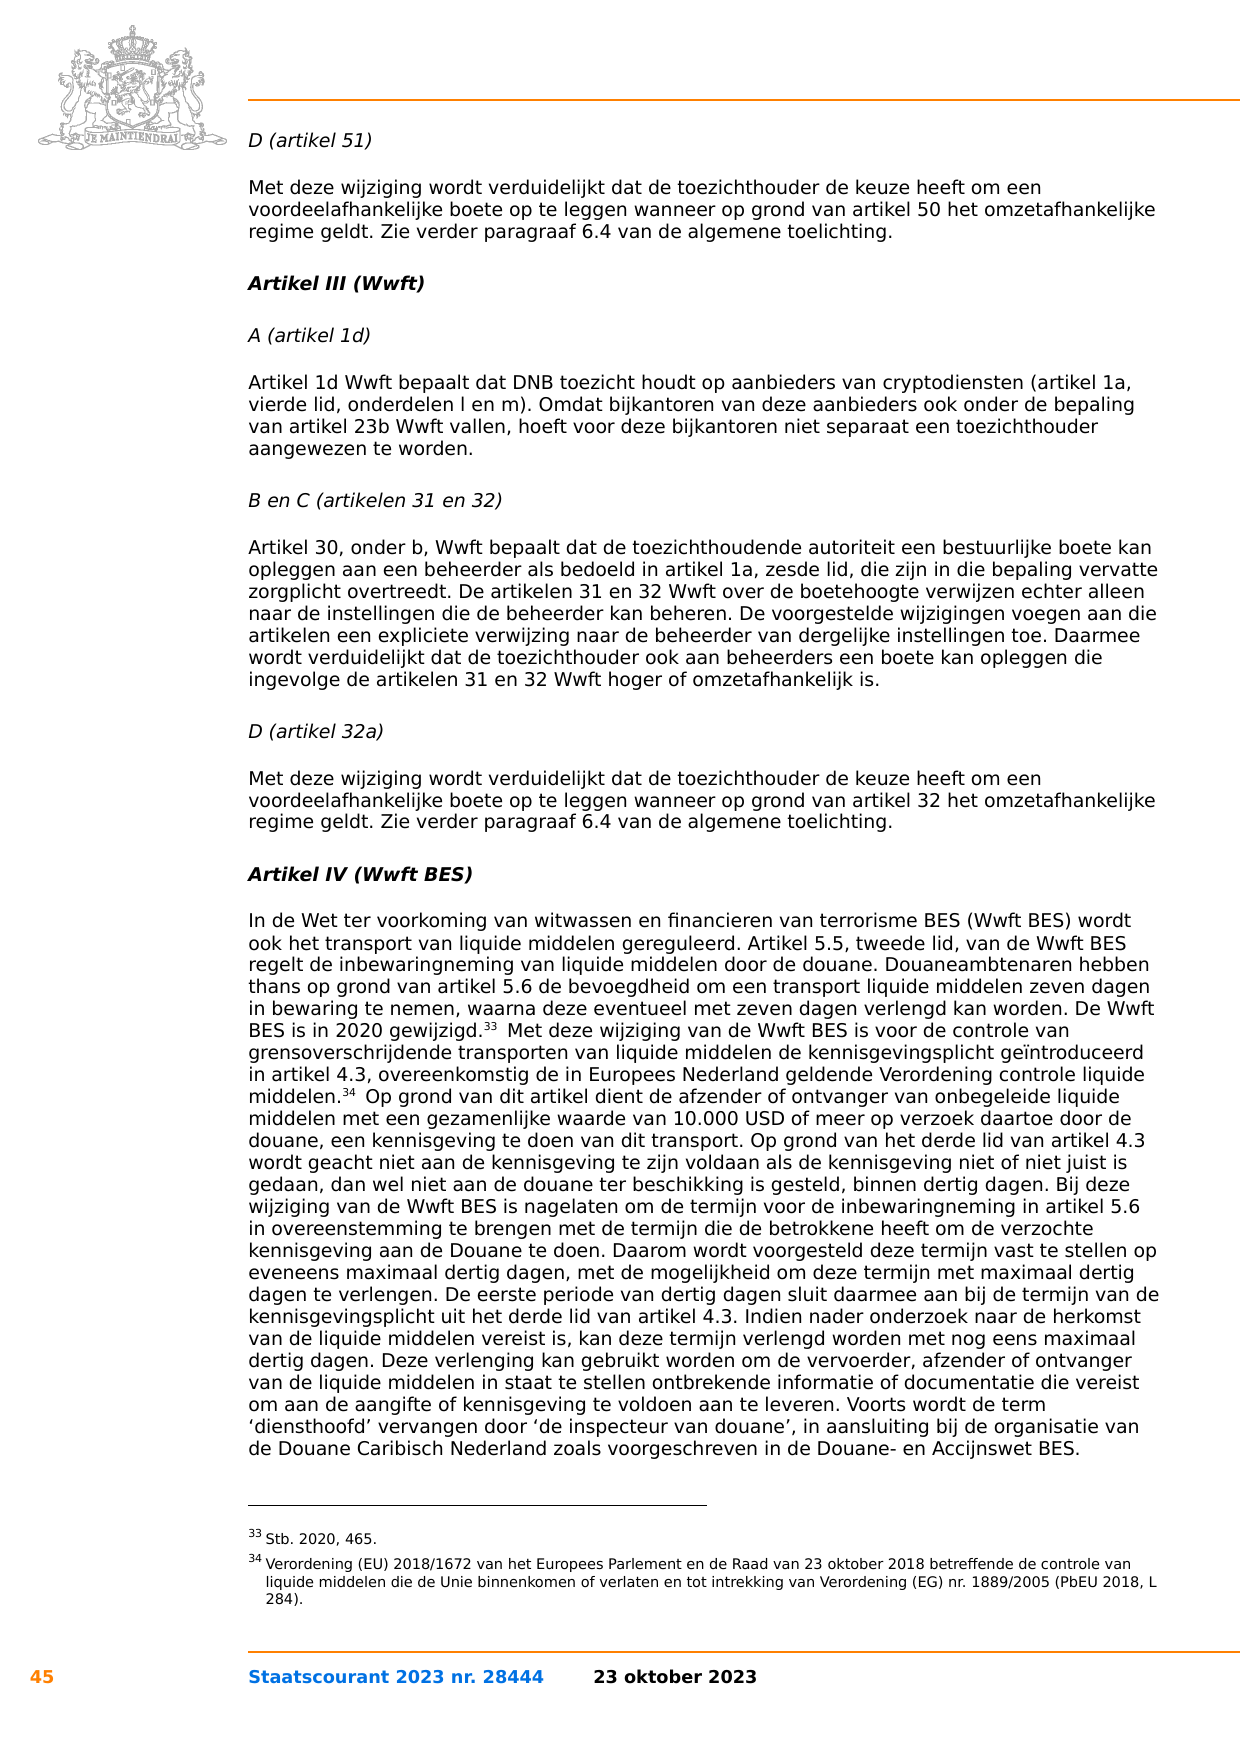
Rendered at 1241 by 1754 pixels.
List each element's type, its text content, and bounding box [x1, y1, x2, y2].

text Met deze wijziging wordt verduidelijkt dat de toezichthouder de keuze heeft om een voordeelafhankelijke boete op te leggen wanneer op grond van artikel 50 het omzetafhankelijke regime geldt. Zie verder paragraaf 6.4 van de algemene toelichting. [248, 177, 1163, 243]
text Verordening (EU) 2018/1672 van het Europees Parlement en de Raad van 23 oktober 2018 betreffende de controle van liquide middelen die de Unie binnenkomen of verlaten en tot intrekking van Verordening (EG) nr. 1889/2005 (PbEU 2018, L 284). [248, 1552, 1163, 1608]
text Met deze wijziging wordt verduidelijkt dat de toezichthouder de keuze heeft om een voordeelafhankelijke boete op te leggen wanneer op grond van artikel 32 het omzetafhankelijke regime geldt. Zie verder paragraaf 6.4 van de algemene toelichting. [248, 767, 1163, 833]
text In de Wet ter voorkoming van witwassen en financieren van terrorisme BES (Wwft BES) wordt ook het transport van liquide middelen gereguleerd. Artikel 5.5, tweede lid, van de Wwft BES regelt de inbewaringneming van liquide middelen door de douane. Douaneambtenaren hebben thans op grond van artikel 5.6 de bevoegdheid om een transport liquide middelen zeven dagen in bewaring te nemen, waarna deze eventueel met zeven dagen verlengd kan worden. De Wwft BES is in 2020 gewijzigd. Met deze wijziging van de Wwft BES is voor de controle van grensoverschrijdende transporten van liquide middelen de kennisgevingsplicht geïntroduceerd in artikel 4.3, overeenkomstig de in Europees Nederland geldende Verordening controle liquide middelen. Op grond van dit artikel dient de afzender of ontvanger van onbegeleide liquide middelen met een gezamenlijke waarde van 10.000 USD of meer op verzoek daartoe door de douane, een kennisgeving te doen van dit transport. Op grond van het derde lid van artikel 4.3 wordt geacht niet aan de kennisgeving te zijn voldaan als de kennisgeving niet of niet juist is gedaan, dan wel niet aan de douane ter beschikking is gesteld, binnen dertig dagen. Bij deze wijziging van de Wwft BES is nagelaten om de termijn voor de inbewaringneming in artikel 5.6 in overeenstemming te brengen met de termijn die de betrokkene heeft om de verzochte kennisgeving aan de Douane te doen. Daarom wordt voorgesteld deze termijn vast te stellen op eveneens maximaal dertig dagen, met de mogelijkheid om deze termijn met maximaal dertig dagen te verlengen. De eerste periode van dertig dagen sluit daarmee aan bij de termijn van de kennisgevingsplicht uit het derde lid van artikel 4.3. Indien nader onderzoek naar de herkomst van de liquide middelen vereist is, kan deze termijn verlengd worden met nog eens maximaal dertig dagen. Deze verlenging kan gebruikt worden om de vervoerder, afzender of ontvanger van de liquide middelen in staat te stellen ontbrekende informatie of documentatie die vereist om aan de aangifte of kennisgeving te voldoen aan te leveren. Voorts wordt de term ‘diensthoofd’ vervangen door ‘de inspecteur van douane’, in aansluiting bij de organisatie van de Douane Caribisch Nederland zoals voorgeschreven in de Douane- en Accijnswet BES. [248, 910, 1163, 1460]
picture [38, 25, 227, 150]
subtitle B en C (artikelen 31 en 32) [248, 490, 1163, 512]
subtitle A (artikel 1d) [248, 325, 1163, 347]
subtitle D (artikel 32a) [248, 721, 1163, 742]
text Artikel 30, onder b, Wwft bepaalt dat de toezichthoudende autoriteit een bestuurlijke boete kan opleggen aan een beheerder als bedoeld in artikel 1a, zesde lid, die zijn in die bepaling vervatte zorgplicht overtreedt. De artikelen 31 en 32 Wwft over de boetehoogte verwijzen echter alleen naar de instellingen die de beheerder kan beheren. De voorgestelde wijzigingen voegen aan die artikelen een expliciete verwijzing naar de beheerder van dergelijke instellingen toe. Daarmee wordt verduidelijkt dat de toezichthouder ook aan beheerders een boete kan opleggen die ingevolge de artikelen 31 en 32 Wwft hoger of omzetafhankelijk is. [248, 537, 1163, 691]
subtitle Artikel III (Wwft) [248, 273, 1163, 295]
text Artikel 1d Wwft bepaalt dat DNB toezicht houdt op aanbieders van cryptodiensten (artikel 1a, vierde lid, onderdelen l en m). Omdat bijkantoren van deze aanbieders ook onder de bepaling van artikel 23b Wwft vallen, hoeft voor deze bijkantoren niet separaat een toezichthouder aangewezen te worden. [248, 372, 1163, 460]
text Stb. 2020, 465. [248, 1527, 1163, 1549]
subtitle Artikel IV (Wwft BES) [248, 863, 1163, 885]
subtitle D (artikel 51) [248, 130, 1163, 152]
